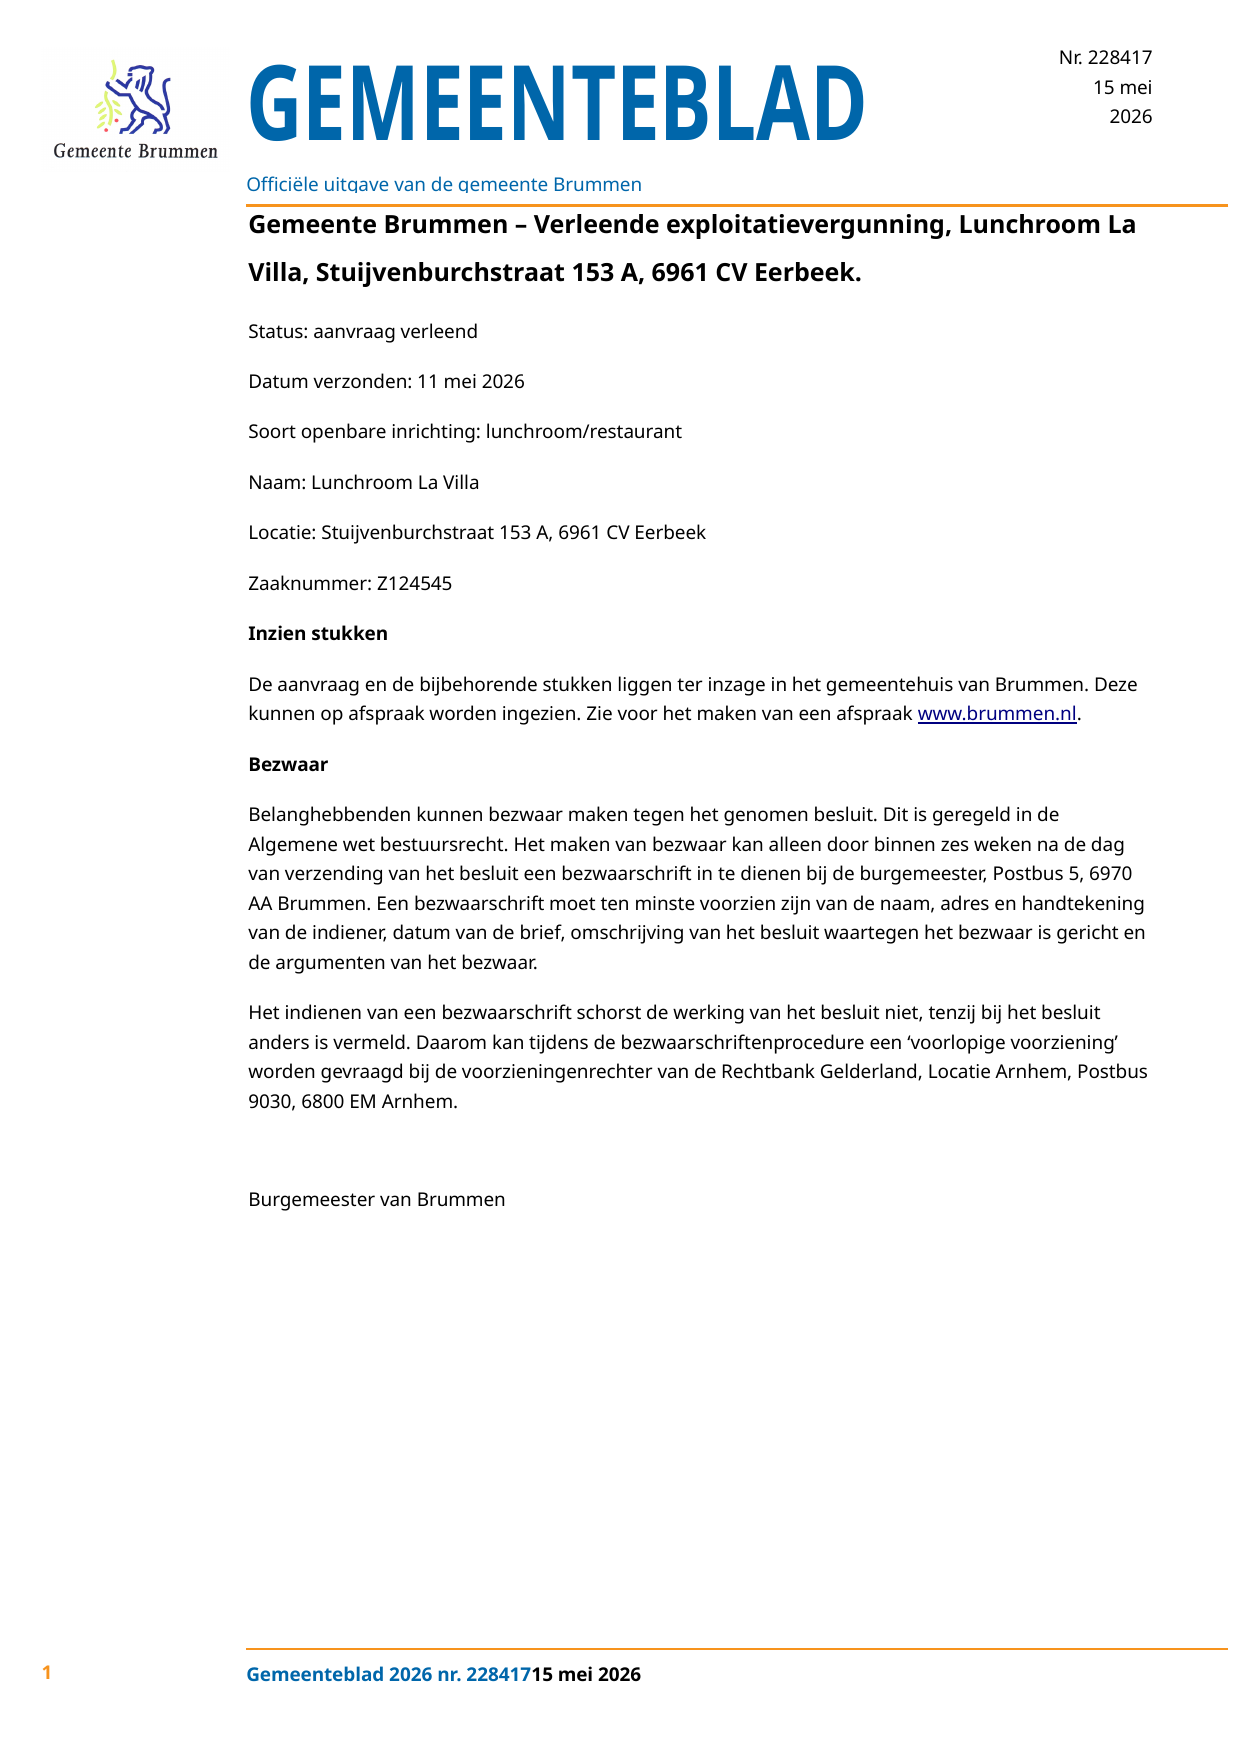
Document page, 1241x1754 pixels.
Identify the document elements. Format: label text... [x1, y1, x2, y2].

text Gemeente Brummen – Verleende exploitatievergunning, Lunchroom La Villa, Stuijvenburchstraat 153 A, 6961 CV Eerbeek. [248, 207, 1152, 288]
text Inzien stukken [248, 620, 1152, 646]
text Locatie: Stuijvenburchstraat 153 A, 6961 CV Eerbeek [248, 519, 1152, 545]
text Naam: Lunchroom La Villa [248, 469, 1152, 495]
text Soort openbare inrichting: lunchroom/restaurant [248, 419, 1152, 444]
text Het indienen van een bezwaarschrift schorst de werking van het besluit niet, tenzij bij het besluit anders is vermeld. Daarom kan tijdens de bezwaarschriftenprocedure een ‘voorlopige voorziening’ worden gevraagd bij de voorzieningenrechter van de Rechtbank Gelderland, Locatie Arnhem, Postbus 9030, 6800 EM Arnhem. [248, 999, 1152, 1114]
picture [41, 47, 231, 172]
text Datum verzonden: 11 mei 2026 [248, 368, 1152, 394]
text Belanghebbenden kunnen bezwaar maken tegen het genomen besluit. Dit is geregeld in de Algemene wet bestuursrecht. Het maken van bezwaar kan alleen door binnen zes weken na de dag van verzending van het besluit een bezwaarschrift in te dienen bij de burgemeester, Postbus 5, 6970 AA Brummen. Een bezwaarschrift moet ten minste voorzien zijn van de naam, adres en handtekening van de indiener, datum van de brief, omschrijving van het besluit waartegen het bezwaar is gericht en de argumenten van het bezwaar. [248, 801, 1152, 975]
text Bezwaar [248, 751, 1152, 777]
text Zaaknummer: Z124545 [248, 570, 1152, 596]
text Burgemeester van Brummen [248, 1187, 1152, 1212]
text Status: aanvraag verleend [248, 318, 1152, 344]
text De aanvraag en de bijbehorende stukken liggen ter inzage in het gemeentehuis van Brummen. Deze kunnen op afspraak worden ingezien. Zie voor het maken van een afspraak www.brummen.nl. [248, 671, 1152, 726]
